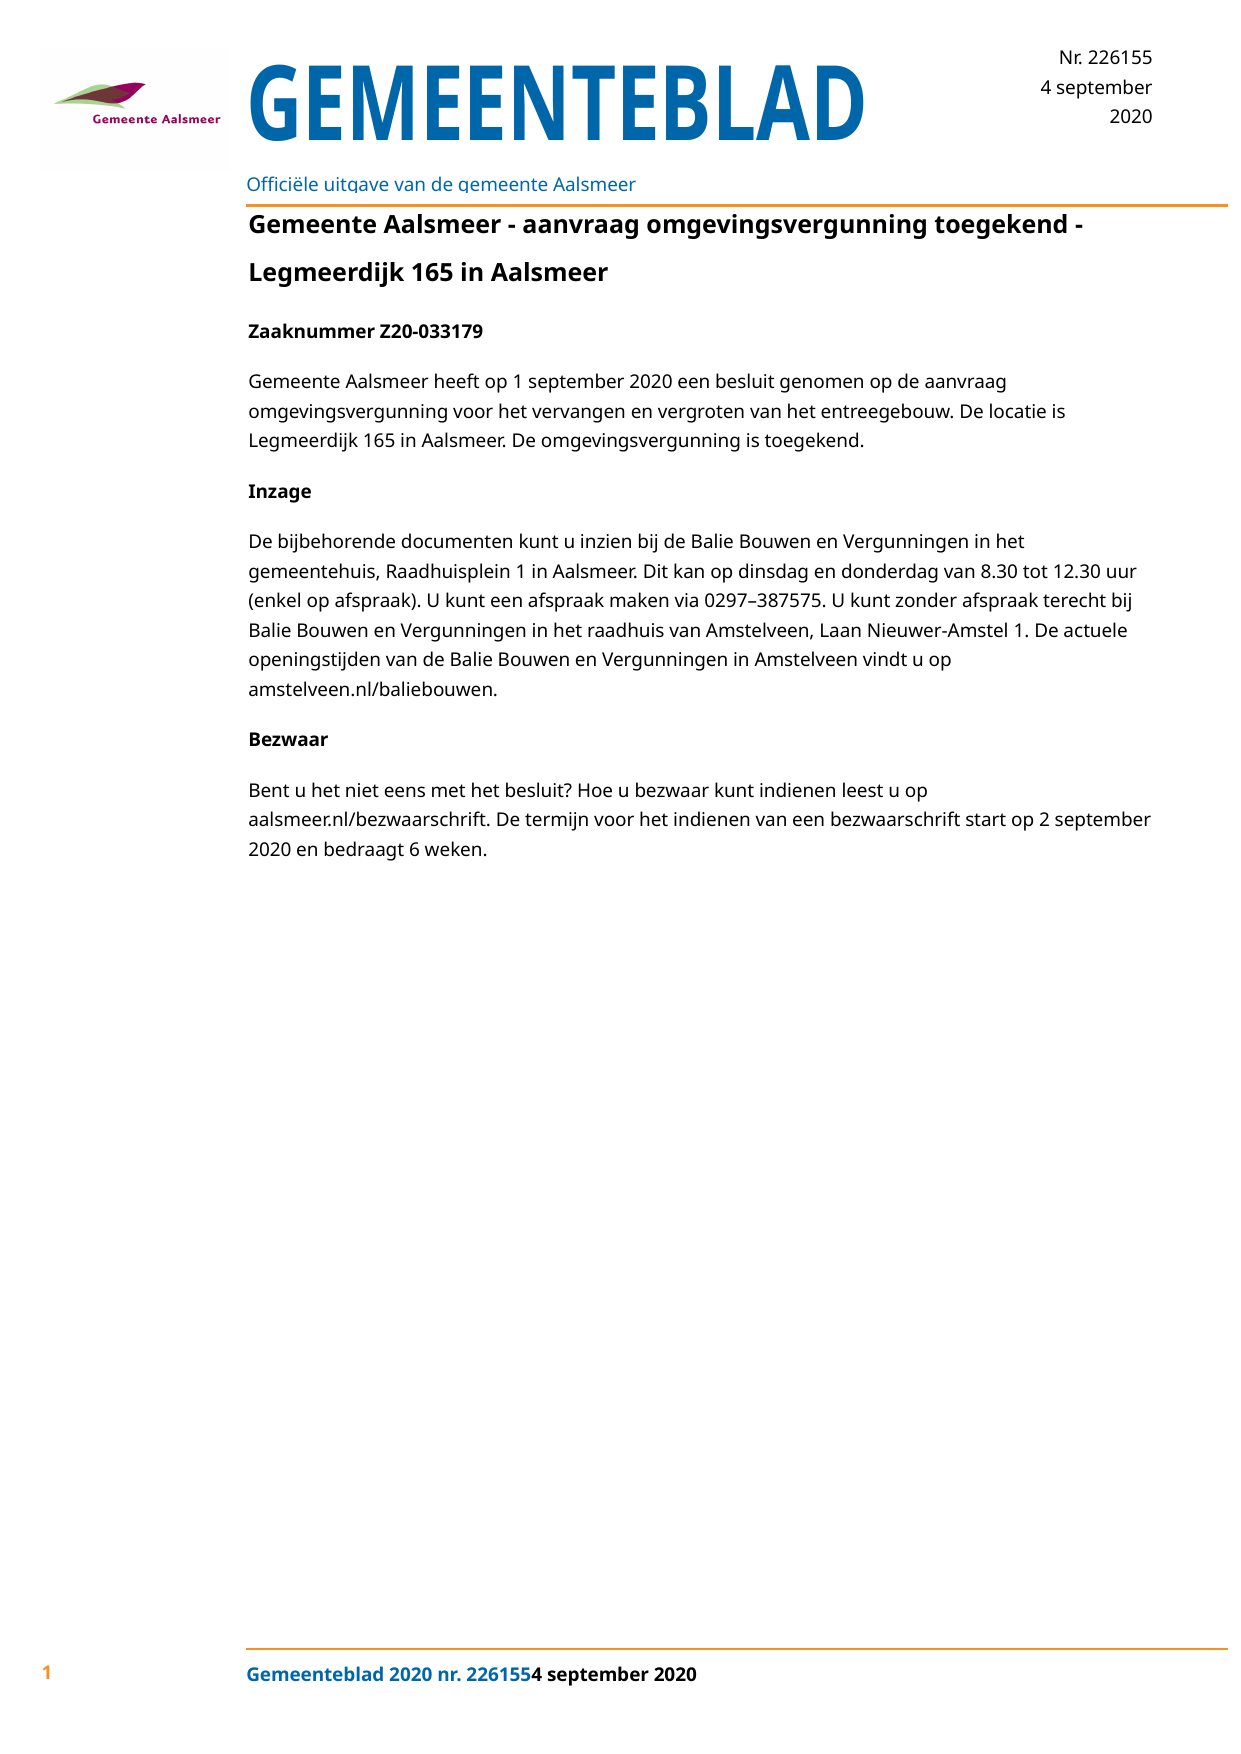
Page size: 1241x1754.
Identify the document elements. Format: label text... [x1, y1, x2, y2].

text Zaaknummer Z20-033179 [248, 318, 1152, 344]
picture [41, 47, 231, 172]
text Bent u het niet eens met het besluit? Hoe u bezwaar kunt indienen leest u op aalsmeer.nl/bezwaarschrift. De termijn voor het indienen van een bezwaarschrift start op 2 september 2020 en bedraagt 6 weken. [248, 777, 1152, 862]
text De bijbehorende documenten kunt u inzien bij de Balie Bouwen en Vergunningen in het gemeentehuis, Raadhuisplein 1 in Aalsmeer. Dit kan op dinsdag en donderdag van 8.30 tot 12.30 uur (enkel op afspraak). U kunt een afspraak maken via 0297–387575. U kunt zonder afspraak terecht bij Balie Bouwen en Vergunningen in het raadhuis van Amstelveen, Laan Nieuwer-Amstel 1. De actuele openingstijden van de Balie Bouwen en Vergunningen in Amstelveen vindt u op amstelveen.nl/baliebouwen. [248, 528, 1152, 702]
text Gemeente Aalsmeer heeft op 1 september 2020 een besluit genomen op de aanvraag omgevingsvergunning voor het vervangen en vergroten van het entreegebouw. De locatie is Legmeerdijk 165 in Aalsmeer. De omgevingsvergunning is toegekend. [248, 368, 1152, 453]
text Inzage [248, 478, 1152, 504]
text Gemeente Aalsmeer - aanvraag omgevingsvergunning toegekend - Legmeerdijk 165 in Aalsmeer [248, 207, 1152, 288]
text Bezwaar [248, 727, 1152, 752]
